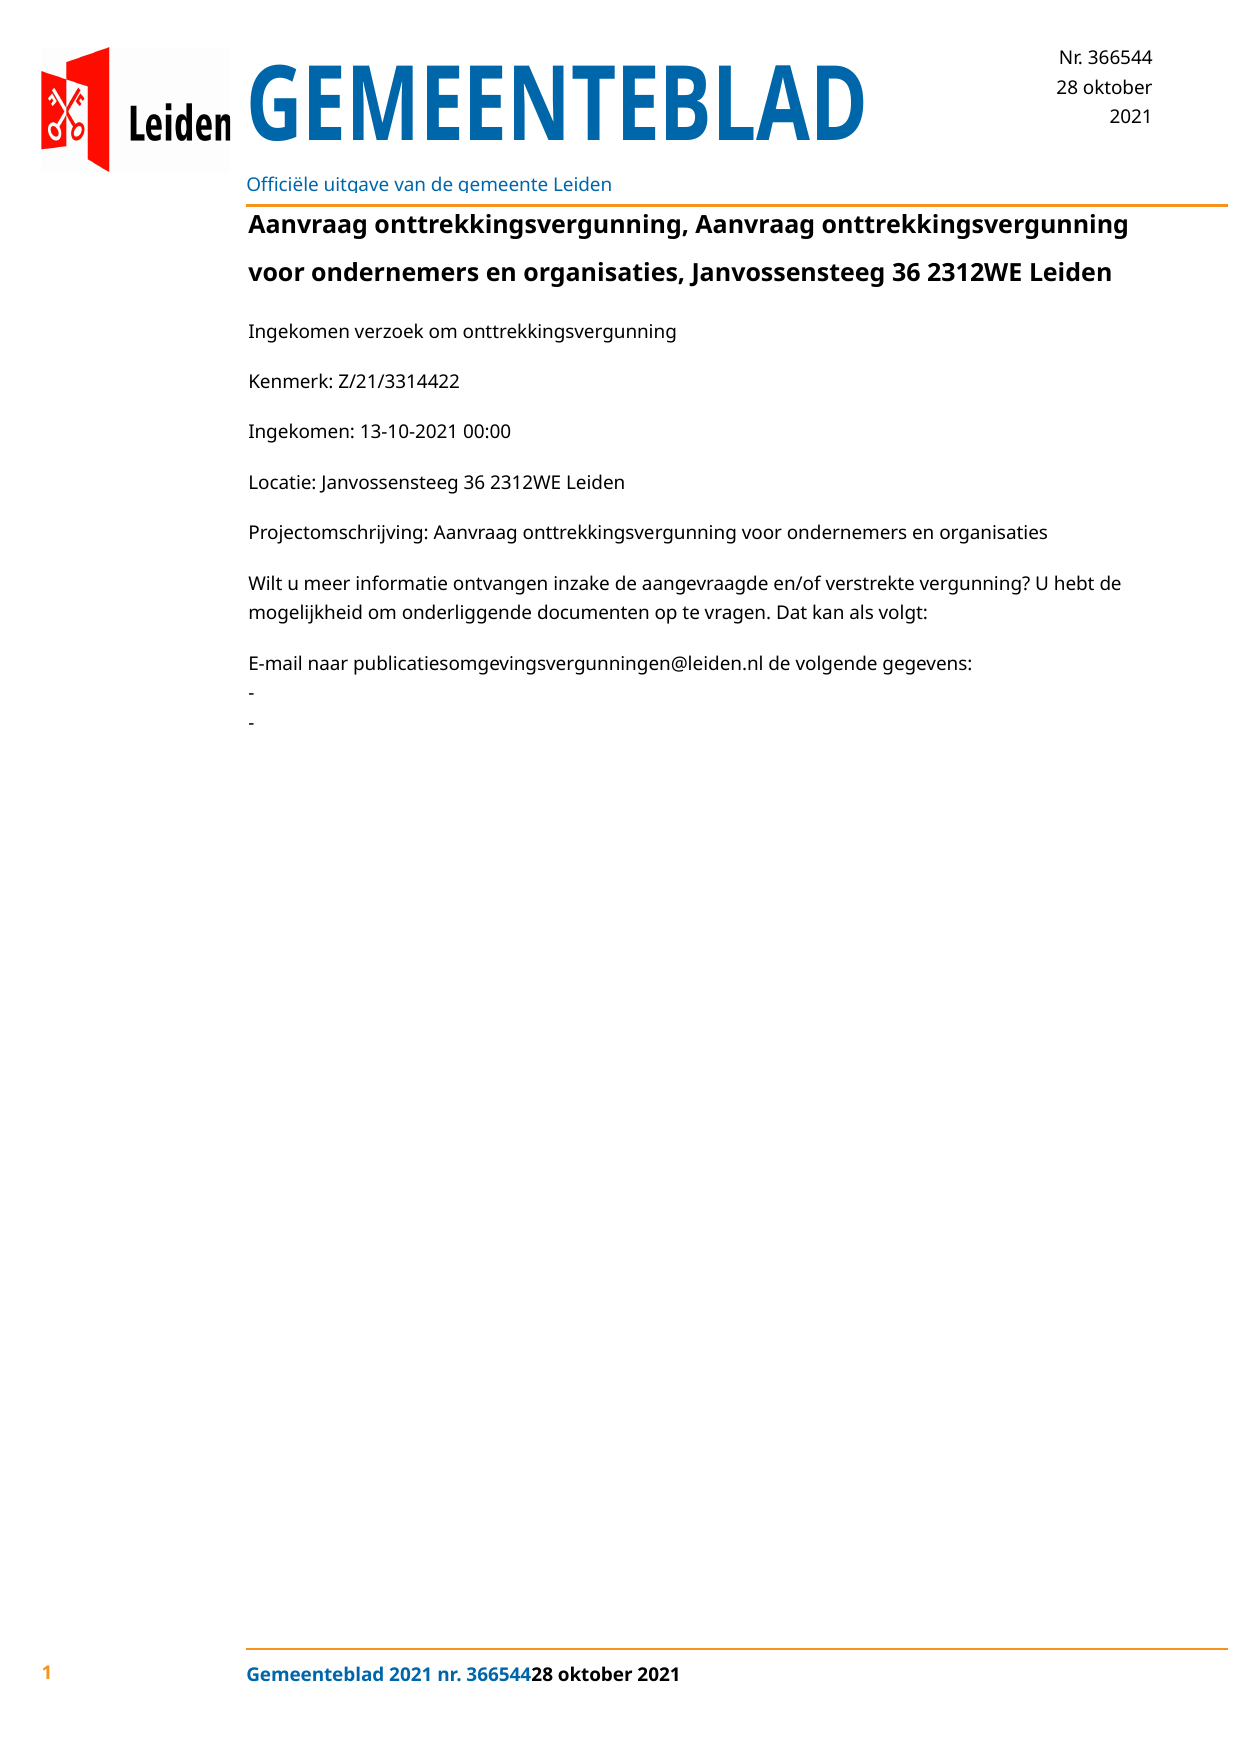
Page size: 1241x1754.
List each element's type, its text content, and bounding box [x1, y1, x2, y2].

text Ingekomen verzoek om onttrekkingsvergunning [248, 318, 1152, 344]
text Aanvraag onttrekkingsvergunning, Aanvraag onttrekkingsvergunning voor ondernemers en organisaties, Janvossensteeg 36 2312WE Leiden [248, 207, 1152, 288]
text Kenmerk: Z/21/3314422 [248, 368, 1152, 394]
text Wilt u meer informatie ontvangen inzake de aangevraagde en/of verstrekte vergunning? U hebt de mogelijkheid om onderliggende documenten op te vragen. Dat kan als volgt: [248, 570, 1152, 625]
text Locatie: Janvossensteeg 36 2312WE Leiden [248, 469, 1152, 495]
text Ingekomen: 13-10-2021 00:00 [248, 419, 1152, 444]
text Projectomschrijving: Aanvraag onttrekkingsvergunning voor ondernemers en organisaties [248, 519, 1152, 545]
picture [41, 47, 231, 172]
text E-mail naar publicatiesomgevingsvergunningen@leiden.nl de volgende gegevens: [248, 650, 1152, 676]
